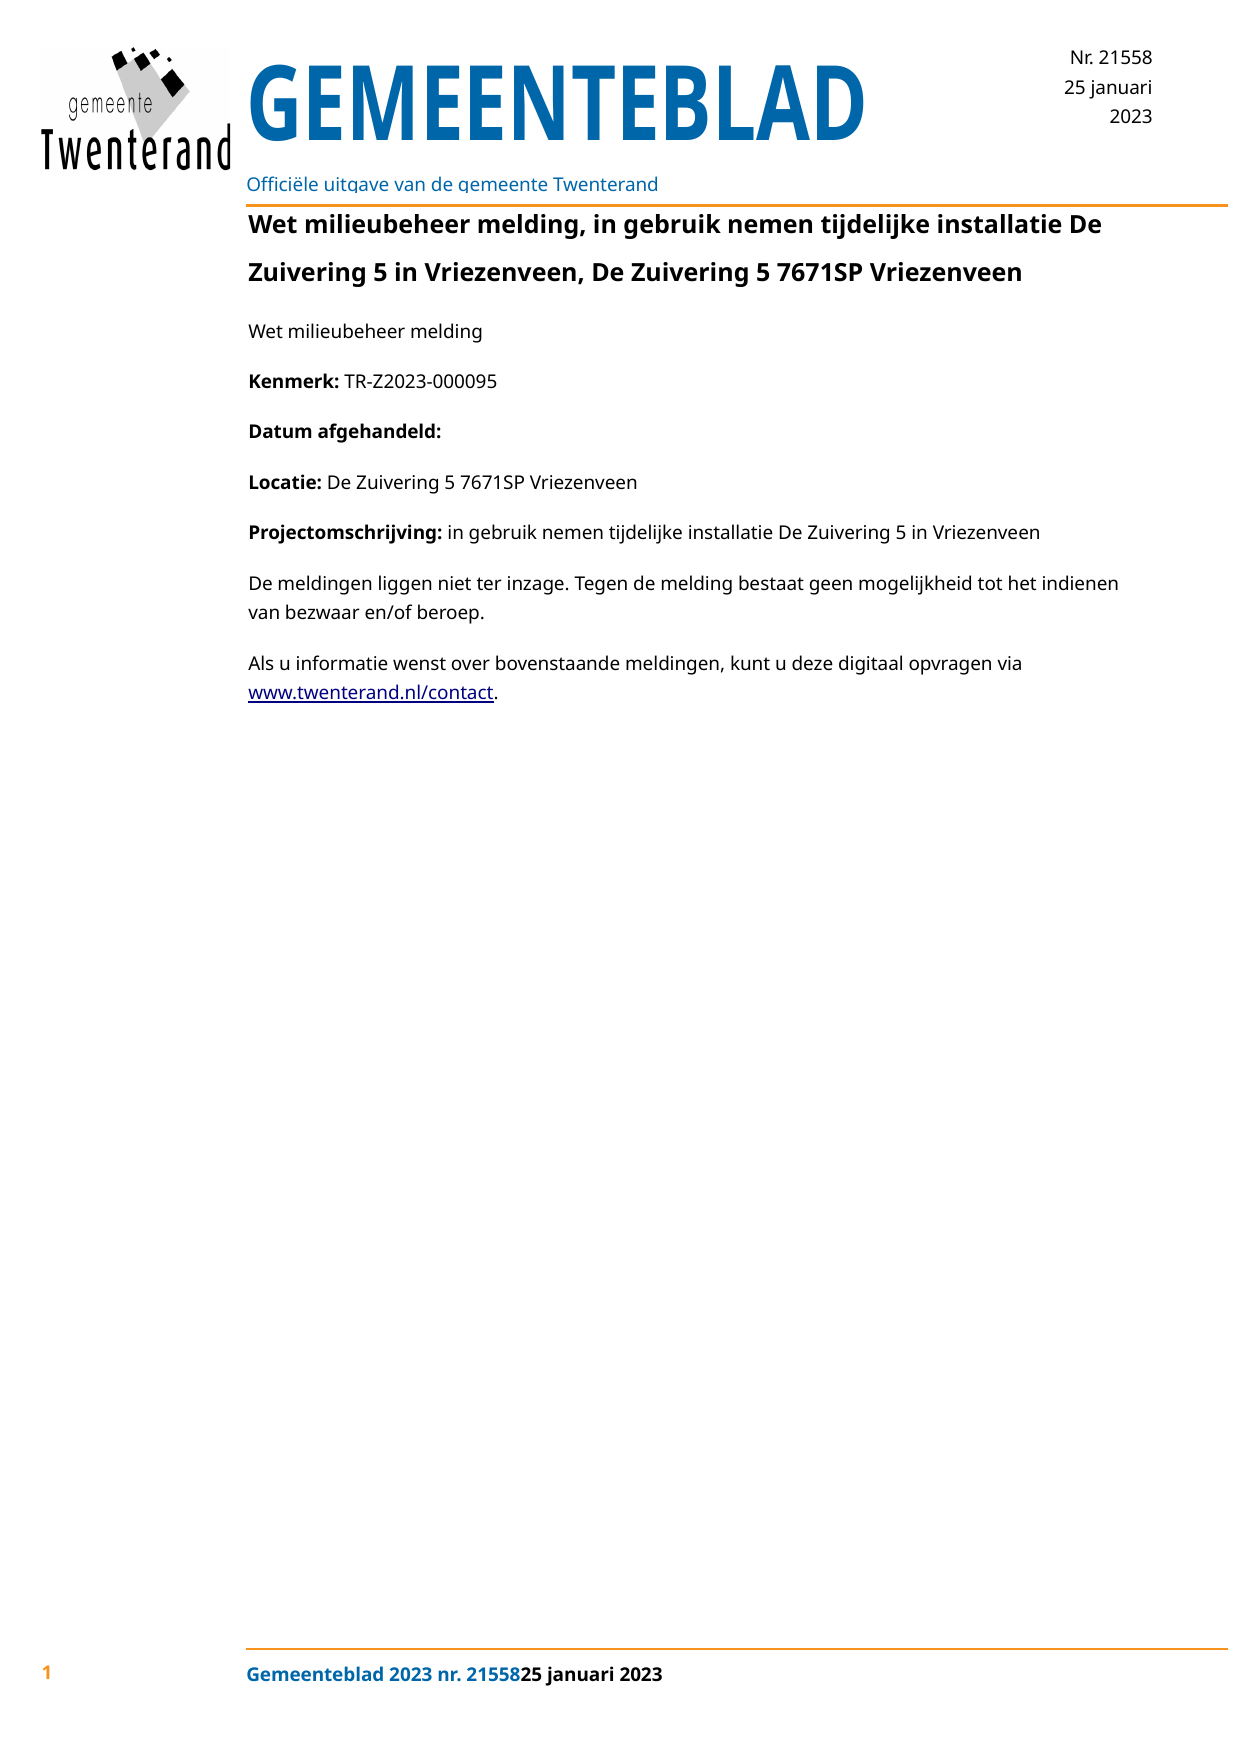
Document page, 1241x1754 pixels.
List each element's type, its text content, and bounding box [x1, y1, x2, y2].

text Wet milieubeheer melding, in gebruik nemen tijdelijke installatie De Zuivering 5 in Vriezenveen, De Zuivering 5 7671SP Vriezenveen [248, 207, 1152, 288]
text Locatie: De Zuivering 5 7671SP Vriezenveen [248, 469, 1152, 495]
text Als u informatie wenst over bovenstaande meldingen, kunt u deze digitaal opvragen via www.twenterand.nl/contact. [248, 650, 1152, 705]
text Kenmerk: TR-Z2023-000095 [248, 368, 1152, 394]
text Wet milieubeheer melding [248, 318, 1152, 344]
text Projectomschrijving: in gebruik nemen tijdelijke installatie De Zuivering 5 in Vriezenveen [248, 519, 1152, 545]
picture [41, 47, 231, 172]
text De meldingen liggen niet ter inzage. Tegen de melding bestaat geen mogelijkheid tot het indienen van bezwaar en/of beroep. [248, 570, 1152, 625]
text Datum afgehandeld: [248, 419, 1152, 444]
